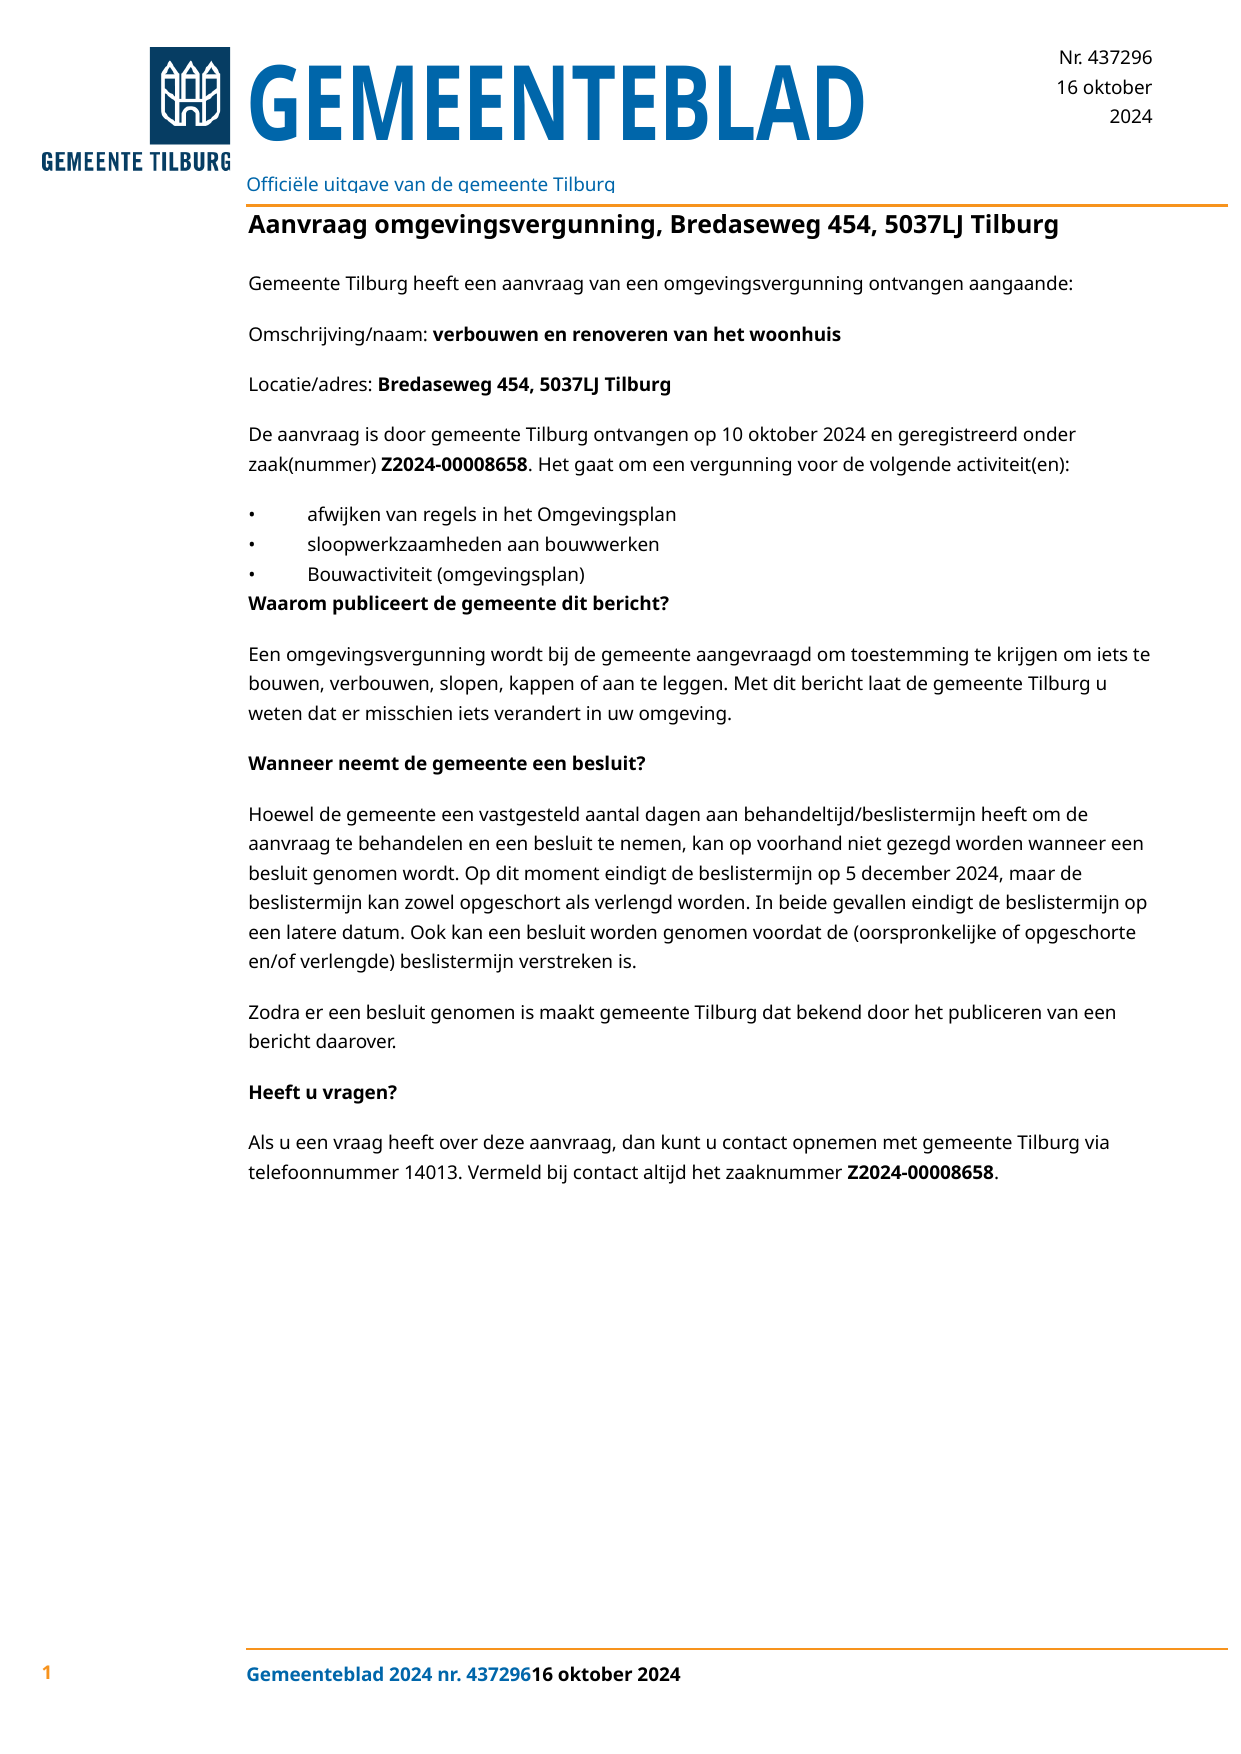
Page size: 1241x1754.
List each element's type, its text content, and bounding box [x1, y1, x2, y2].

text Locatie/adres: Bredaseweg 454, 5037LJ Tilburg [248, 371, 1152, 397]
text Zodra er een besluit genomen is maakt gemeente Tilburg dat bekend door het publiceren van een bericht daarover. [248, 999, 1152, 1054]
text De aanvraag is door gemeente Tilburg ontvangen op 10 oktober 2024 en geregistreerd onder zaak(nummer) Z2024-00008658. Het gaat om een vergunning voor de volgende activiteit(en): [248, 422, 1152, 477]
list afwijken van regels in het Omgevingsplan [248, 502, 1152, 527]
text Heeft u vragen? [248, 1079, 1152, 1105]
text Omschrijving/naam: verbouwen en renoveren van het woonhuis [248, 321, 1152, 346]
list sloopwerkzaamheden aan bouwwerken [248, 531, 1152, 557]
picture [41, 47, 231, 172]
text Gemeente Tilburg heeft een aanvraag van een omgevingsvergunning ontvangen aangaande: [248, 270, 1152, 296]
text Hoewel de gemeente een vastgesteld aantal dagen aan behandeltijd/beslistermijn heeft om de aanvraag te behandelen en een besluit te nemen, kan op voorhand niet gezegd worden wanneer een besluit genomen wordt. Op dit moment eindigt de beslistermijn op 5 december 2024, maar de beslistermijn kan zowel opgeschort als verlengd worden. In beide gevallen eindigt de beslistermijn op een latere datum. Ook kan een besluit worden genomen voordat de (oorspronkelijke of opgeschorte en/of verlengde) beslistermijn verstreken is. [248, 801, 1152, 974]
text Aanvraag omgevingsvergunning, Bredaseweg 454, 5037LJ Tilburg [248, 207, 1152, 241]
text Wanneer neemt de gemeente een besluit? [248, 750, 1152, 776]
text Een omgevingsvergunning wordt bij de gemeente aangevraagd om toestemming te krijgen om iets te bouwen, verbouwen, slopen, kappen of aan te leggen. Met dit bericht laat de gemeente Tilburg u weten dat er misschien iets verandert in uw omgeving. [248, 641, 1152, 726]
list Bouwactiviteit (omgevingsplan) [248, 561, 1152, 586]
text Als u een vraag heeft over deze aanvraag, dan kunt u contact opnemen met gemeente Tilburg via telefoonnummer 14013. Vermeld bij contact altijd het zaaknummer Z2024-00008658. [248, 1129, 1152, 1185]
text Waarom publiceert de gemeente dit bericht? [248, 590, 1152, 616]
